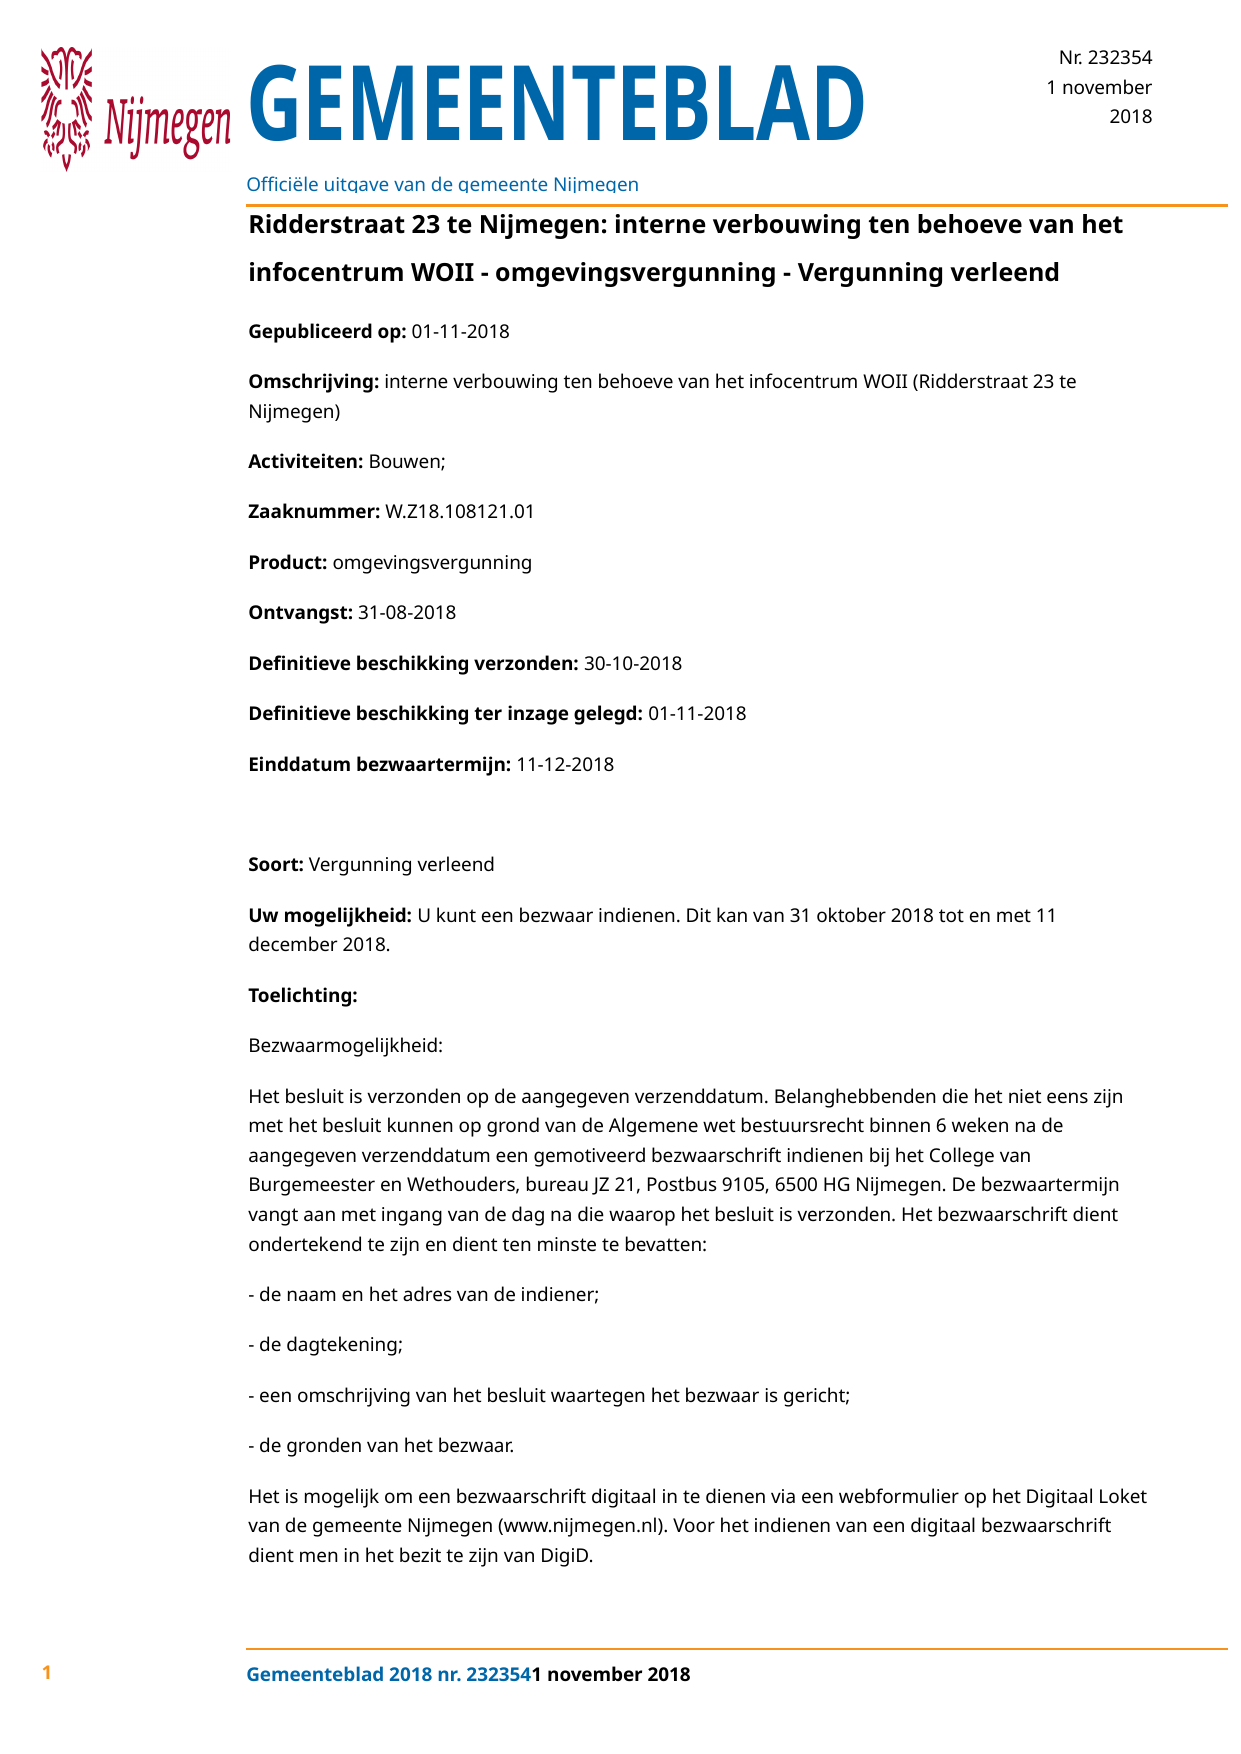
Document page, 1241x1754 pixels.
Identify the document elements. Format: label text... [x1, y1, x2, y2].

text Soort: Vergunning verleend [248, 852, 1152, 877]
text Omschrijving: interne verbouwing ten behoeve van het infocentrum WOII (Ridderstraat 23 te Nijmegen) [248, 368, 1152, 424]
text Uw mogelijkheid: U kunt een bezwaar indienen. Dit kan van 31 oktober 2018 tot en met 11 december 2018. [248, 902, 1152, 957]
text Het is mogelijk om een bezwaarschrift digitaal in te dienen via een webformulier op het Digitaal Loket van de gemeente Nijmegen (www.nijmegen.nl). Voor het indienen van een digitaal bezwaarschrift dient men in het bezit te zijn van DigiD. [248, 1483, 1152, 1568]
text - de gronden van het bezwaar. [248, 1432, 1152, 1458]
picture [41, 47, 231, 172]
text Bezwaarmogelijkheid: [248, 1032, 1152, 1058]
text - de naam en het adres van de indiener; [248, 1281, 1152, 1307]
text Product: omgevingsvergunning [248, 549, 1152, 575]
text Definitieve beschikking ter inzage gelegd: 01-11-2018 [248, 700, 1152, 726]
text Ontvangst: 31-08-2018 [248, 599, 1152, 625]
text Het besluit is verzonden op de aangegeven verzenddatum. Belanghebbenden die het niet eens zijn met het besluit kunnen op grond van de Algemene wet bestuursrecht binnen 6 weken na de aangegeven verzenddatum een gemotiveerd bezwaarschrift indienen bij het College van Burgemeester en Wethouders, bureau JZ 21, Postbus 9105, 6500 HG Nijmegen. De bezwaartermijn vangt aan met ingang van de dag na die waarop het besluit is verzonden. Het bezwaarschrift dient ondertekend te zijn en dient ten minste te bevatten: [248, 1083, 1152, 1257]
text Definitieve beschikking verzonden: 30-10-2018 [248, 650, 1152, 676]
text Activiteiten: Bouwen; [248, 448, 1152, 474]
text - een omschrijving van het besluit waartegen het bezwaar is gericht; [248, 1382, 1152, 1408]
text Zaaknummer: W.Z18.108121.01 [248, 499, 1152, 524]
text - de dagtekening; [248, 1332, 1152, 1357]
text Gepubliceerd op: 01-11-2018 [248, 318, 1152, 344]
text Einddatum bezwaartermijn: 11-12-2018 [248, 751, 1152, 777]
text Toelichting: [248, 982, 1152, 1008]
text Ridderstraat 23 te Nijmegen: interne verbouwing ten behoeve van het infocentrum WOII - omgevingsvergunning - Vergunning verleend [248, 207, 1152, 288]
